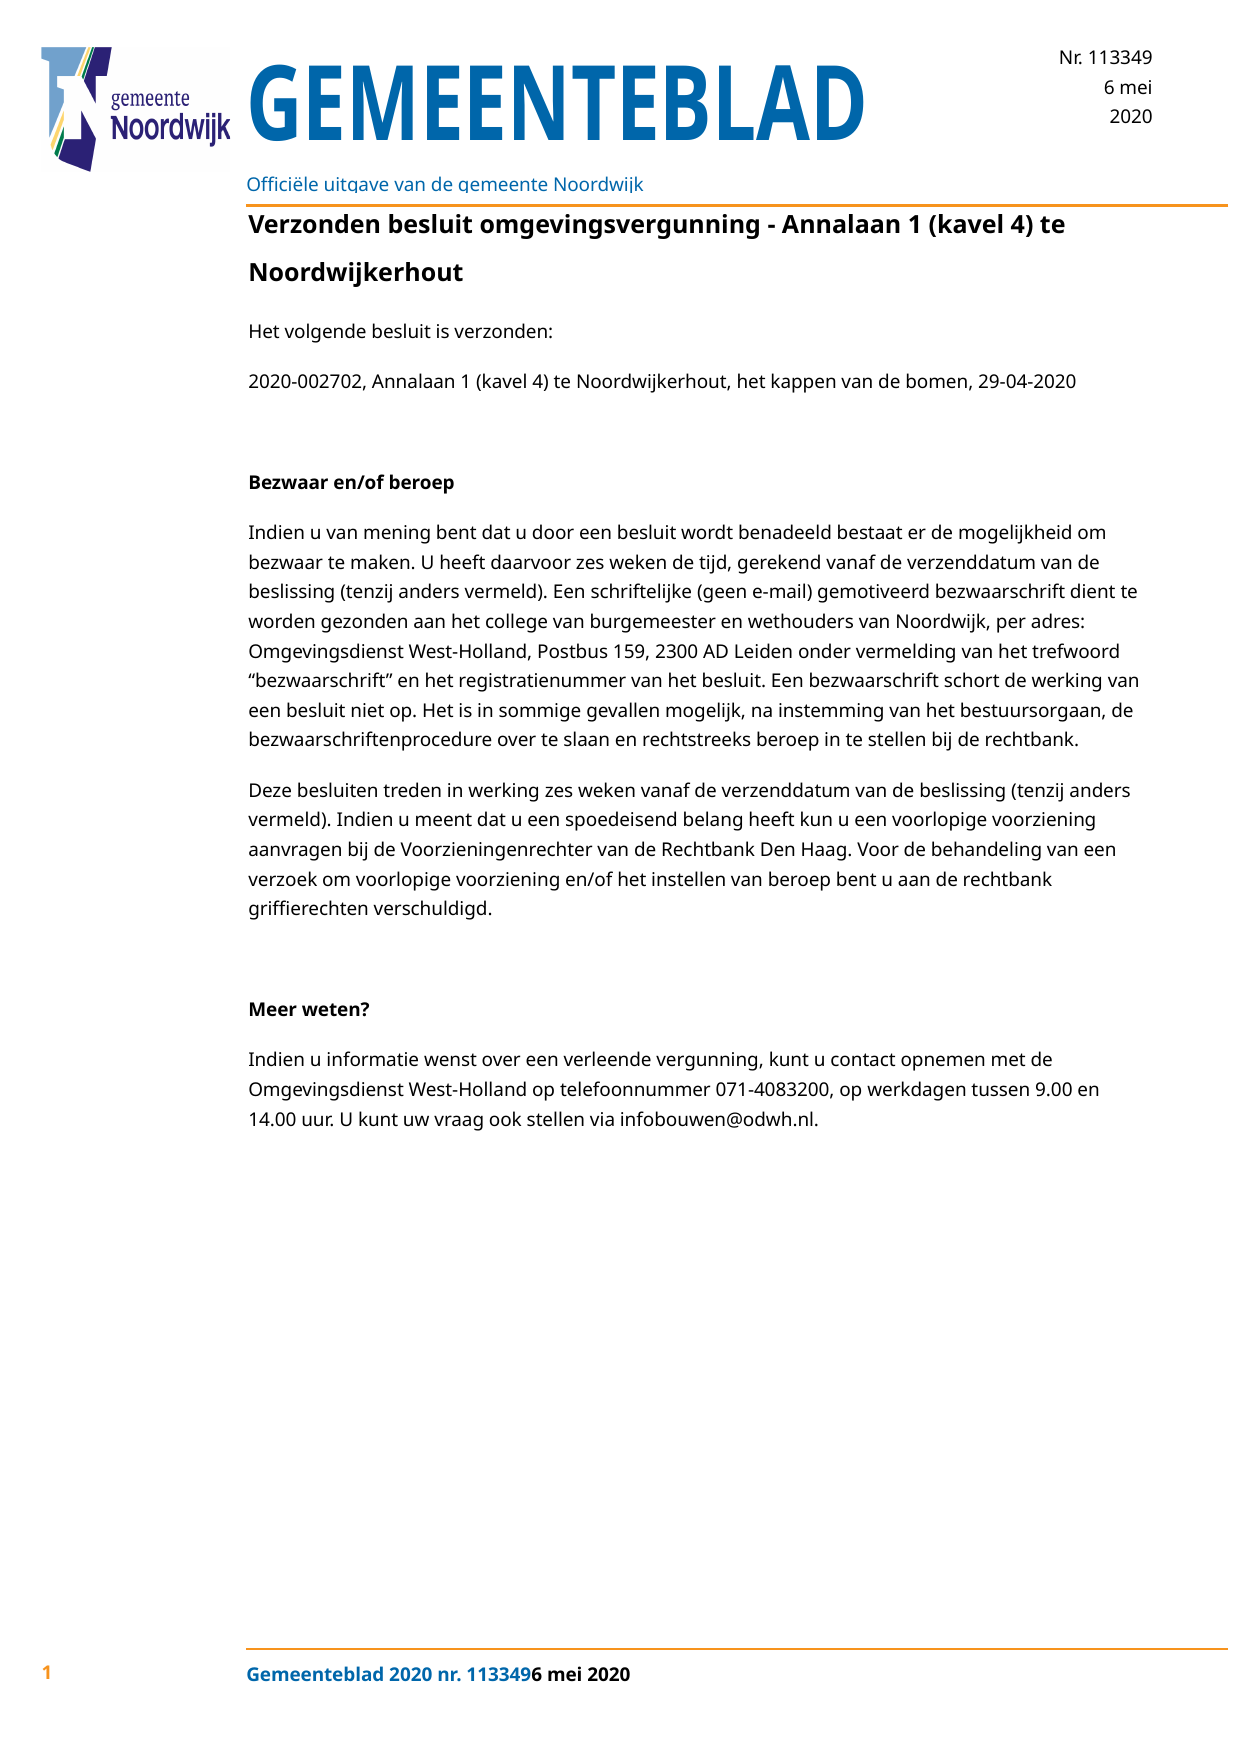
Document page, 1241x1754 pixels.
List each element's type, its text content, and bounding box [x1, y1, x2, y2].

text Indien u informatie wenst over een verleende vergunning, kunt u contact opnemen met de Omgevingsdienst West-Holland op telefoonnummer 071-4083200, op werkdagen tussen 9.00 en 14.00 uur. U kunt uw vraag ook stellen via infobouwen@odwh.nl. [248, 1047, 1152, 1132]
text Deze besluiten treden in werking zes weken vanaf de verzenddatum van de beslissing (tenzij anders vermeld). Indien u meent dat u een spoedeisend belang heeft kun u een voorlopige voorziening aanvragen bij de Voorzieningenrechter van de Rechtbank Den Haag. Voor de behandeling van een verzoek om voorlopige voorziening en/of het instellen van beroep bent u aan de rechtbank griffierechten verschuldigd. [248, 777, 1152, 921]
picture [41, 47, 231, 172]
text Verzonden besluit omgevingsvergunning - Annalaan 1 (kavel 4) te Noordwijkerhout [248, 207, 1152, 288]
text Het volgende besluit is verzonden: [248, 318, 1152, 344]
text Indien u van mening bent dat u door een besluit wordt benadeeld bestaat er de mogelijkheid om bezwaar te maken. U heeft daarvoor zes weken de tijd, gerekend vanaf de verzenddatum van de beslissing (tenzij anders vermeld). Een schriftelijke (geen e-mail) gemotiveerd bezwaarschrift dient te worden gezonden aan het college van burgemeester en wethouders van Noordwijk, per adres: Omgevingsdienst West-Holland, Postbus 159, 2300 AD Leiden onder vermelding van het trefwoord “bezwaarschrift” en het registratienummer van het besluit. Een bezwaarschrift schort de werking van een besluit niet op. Het is in sommige gevallen mogelijk, na instemming van het bestuursorgaan, de bezwaarschriftenprocedure over te slaan en rechtstreeks beroep in te stellen bij de rechtbank. [248, 519, 1152, 752]
text Bezwaar en/of beroep [248, 469, 1152, 495]
text 2020-002702, Annalaan 1 (kavel 4) te Noordwijkerhout, het kappen van de bomen, 29-04-2020 [248, 368, 1152, 394]
text Meer weten? [248, 996, 1152, 1022]
